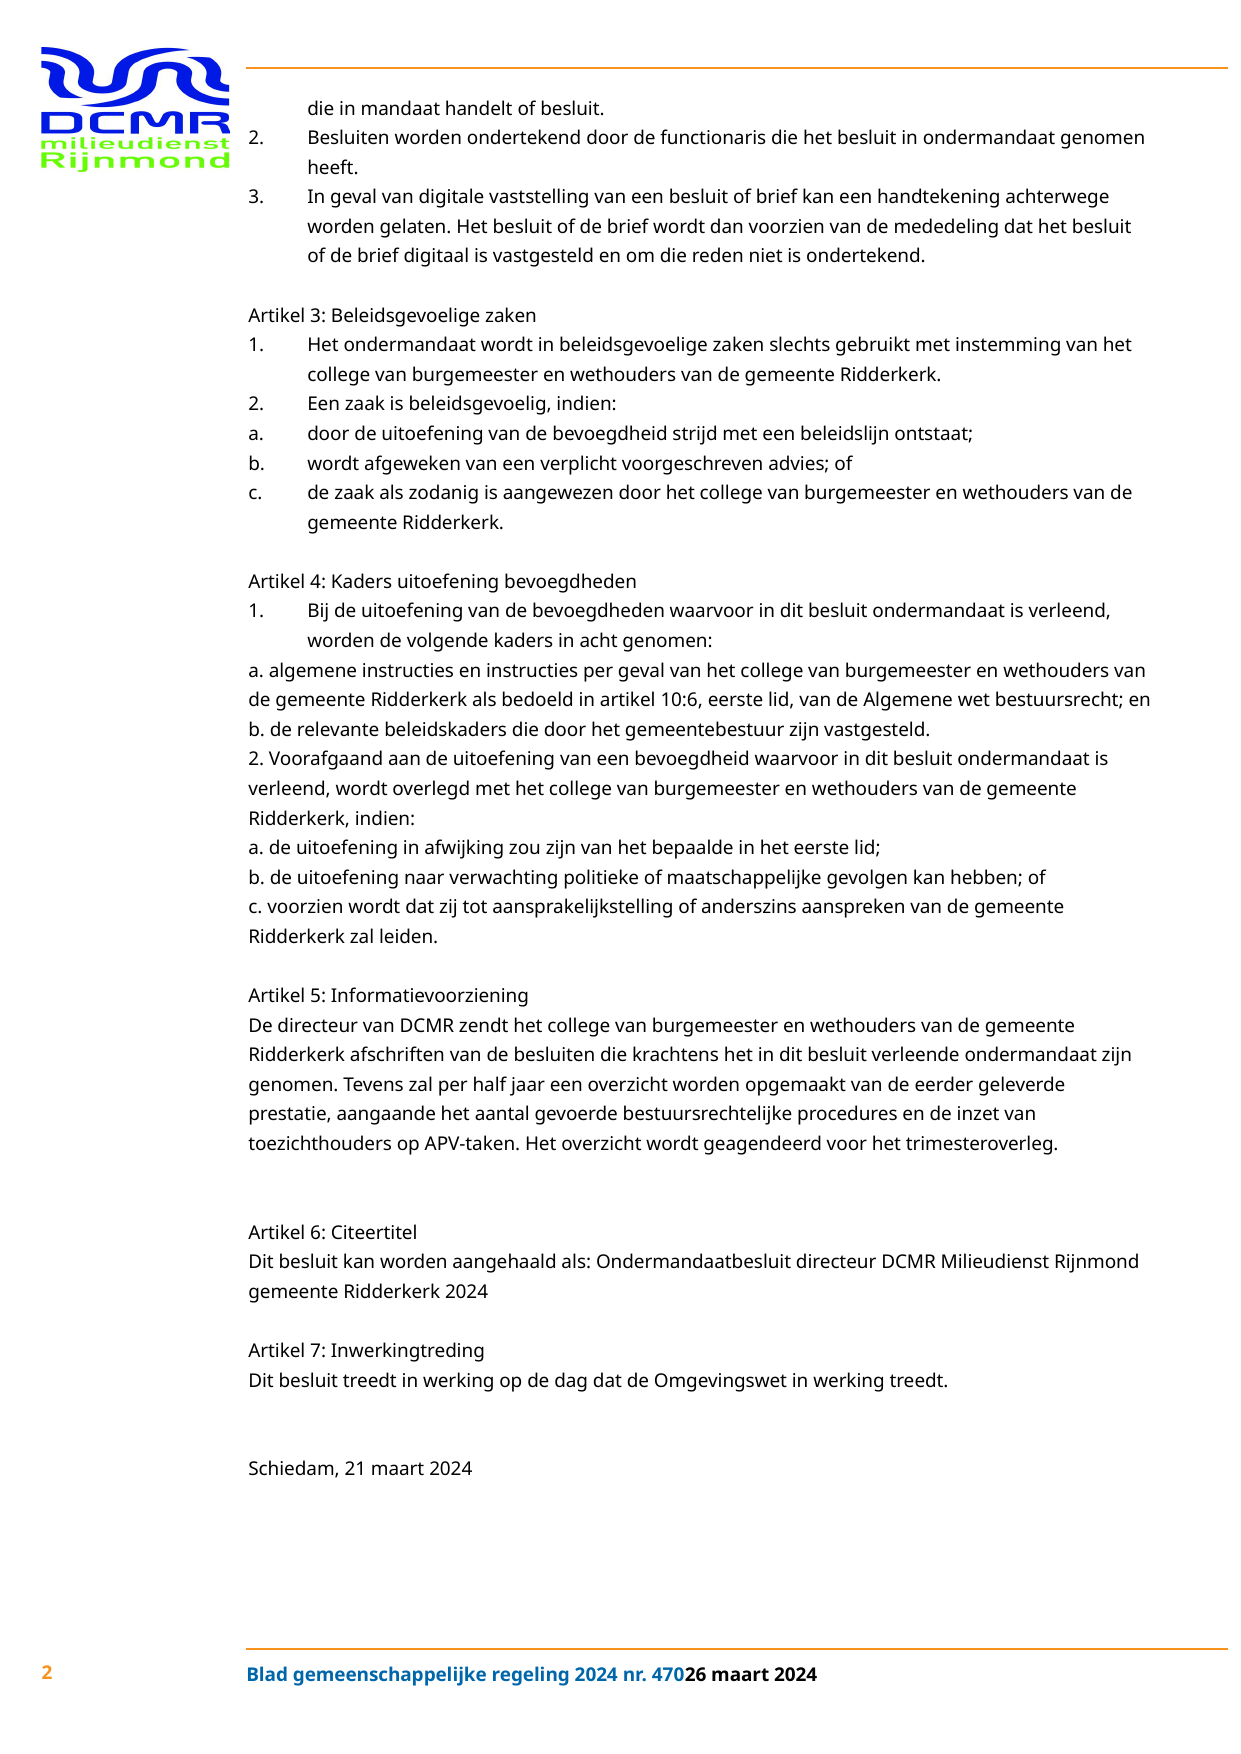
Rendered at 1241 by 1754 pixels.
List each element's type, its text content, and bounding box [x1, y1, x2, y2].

picture [41, 47, 231, 172]
text Dit besluit kan worden aangehaald als: Ondermandaatbesluit directeur DCMR Milieudienst Rijnmond gemeente Ridderkerk 2024 [248, 1248, 1152, 1304]
list door de uitoefening van de bevoegdheid strijd met een beleidslijn ontstaat; [248, 420, 1152, 446]
text Ridderkerk, indien: [248, 805, 1152, 831]
text Dit besluit treedt in werking op de dag dat de Omgevingswet in werking treedt. [248, 1367, 1152, 1393]
list die in mandaat handelt of besluit. [248, 95, 1152, 121]
list Het ondermandaat wordt in beleidsgevoelige zaken slechts gebruikt met instemming van het college van burgemeester en wethouders van de gemeente Ridderkerk. [248, 331, 1152, 387]
list In geval van digitale vaststelling van een besluit of brief kan een handtekening achterwege worden gelaten. Het besluit of de brief wordt dan voorzien van de mededeling dat het besluit of de brief digitaal is vastgesteld en om die reden niet is ondertekend. [248, 183, 1152, 268]
text Artikel 5: Informatievoorziening [248, 982, 1152, 1008]
text Artikel 3: Beleidsgevoelige zaken [248, 302, 1152, 328]
text De directeur van DCMR zendt het college van burgemeester en wethouders van de gemeente Ridderkerk afschriften van de besluiten die krachtens het in dit besluit verleende ondermandaat zijn genomen. Tevens zal per half jaar een overzicht worden opgemaakt van de eerder geleverde prestatie, aangaande het aantal gevoerde bestuursrechtelijke procedures en de inzet van toezichthouders op APV-taken. Het overzicht wordt geagendeerd voor het trimesteroverleg. [248, 1012, 1152, 1156]
text Artikel 7: Inwerkingtreding [248, 1337, 1152, 1363]
text a. algemene instructies en instructies per geval van het college van burgemeester en wethouders van de gemeente Ridderkerk als bedoeld in artikel 10:6, eerste lid, van de Algemene wet bestuursrecht; en [248, 657, 1152, 712]
list wordt afgeweken van een verplicht voorgeschreven advies; of [248, 450, 1152, 476]
list Bij de uitoefening van de bevoegdheden waarvoor in dit besluit ondermandaat is verleend, worden de volgende kaders in acht genomen: [248, 598, 1152, 653]
list Besluiten worden ondertekend door de functionaris die het besluit in ondermandaat genomen heeft. [248, 124, 1152, 180]
list de zaak als zodanig is aangewezen door het college van burgemeester en wethouders van de gemeente Ridderkerk. [248, 479, 1152, 535]
text b. de relevante beleidskaders die door het gemeentebestuur zijn vastgesteld. [248, 716, 1152, 742]
list Een zaak is beleidsgevoelig, indien: [248, 391, 1152, 416]
text verleend, wordt overlegd met het college van burgemeester en wethouders van de gemeente [248, 775, 1152, 801]
text a. de uitoefening in afwijking zou zijn van het bepaalde in het eerste lid; [248, 834, 1152, 860]
text Schiedam, 21 maart 2024 [248, 1456, 1152, 1481]
text Artikel 6: Citeertitel [248, 1219, 1152, 1245]
text 2. Voorafgaand aan de uitoefening van een bevoegdheid waarvoor in dit besluit ondermandaat is [248, 746, 1152, 771]
text b. de uitoefening naar verwachting politieke of maatschappelijke gevolgen kan hebben; of [248, 864, 1152, 890]
text c. voorzien wordt dat zij tot aansprakelijkstelling of anderszins aanspreken van de gemeente Ridderkerk zal leiden. [248, 893, 1152, 949]
text Artikel 4: Kaders uitoefening bevoegdheden [248, 568, 1152, 594]
